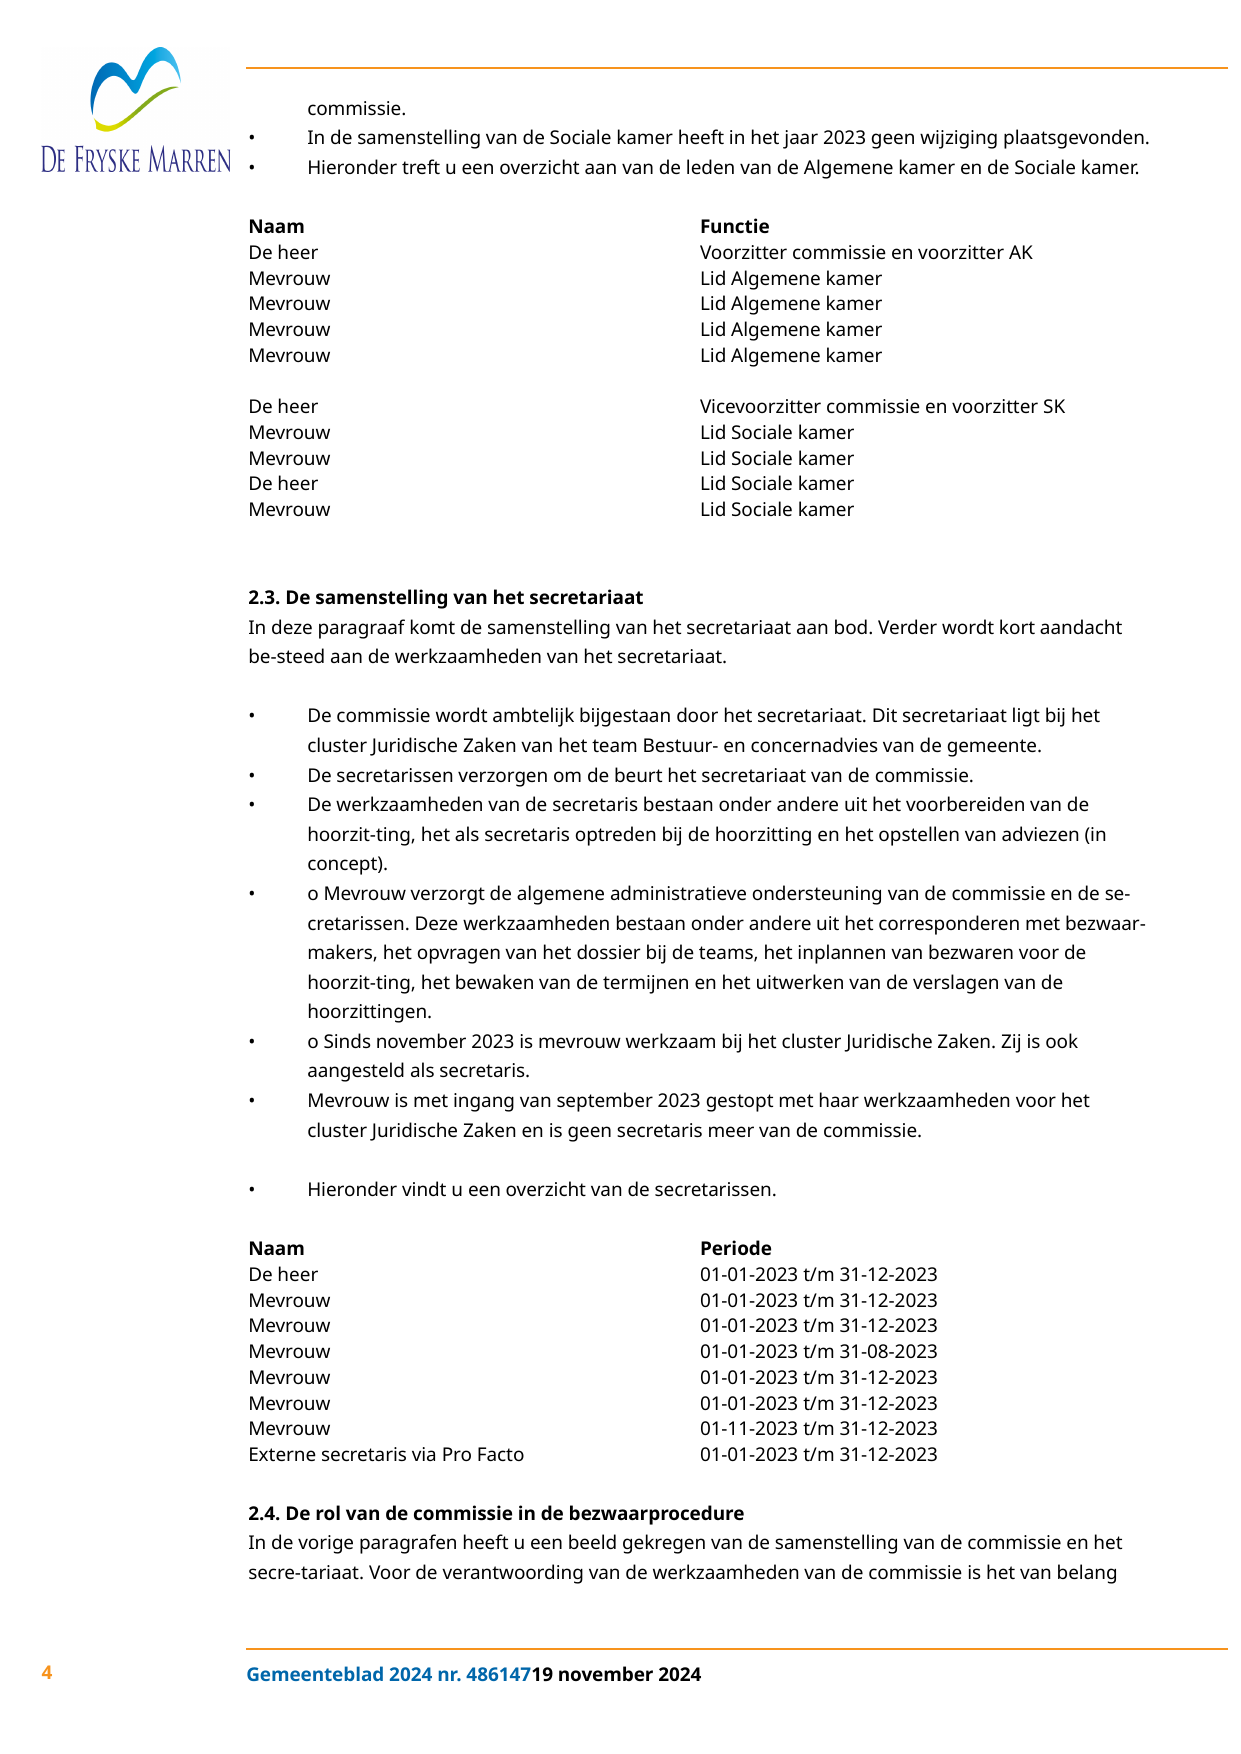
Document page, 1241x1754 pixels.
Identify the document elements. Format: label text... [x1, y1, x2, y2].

picture [41, 47, 231, 172]
text In de vorige paragrafen heeft u een beeld gekregen van de samenstelling van de commissie en het secre-tariaat. Voor de verantwoording van de werkzaamheden van de commissie is het van belang [248, 1529, 1152, 1584]
table_cell Lid Algemene kamer [700, 265, 1152, 290]
table_cell Mevrouw [248, 1287, 700, 1312]
table_cell Mevrouw [248, 1390, 700, 1415]
table_cell Mevrouw [248, 1415, 700, 1441]
list De secretarissen verzorgen om de beurt het secretariaat van de commissie. [248, 762, 1152, 788]
table_cell Mevrouw [248, 496, 700, 522]
table_cell Lid Sociale kamer [700, 471, 1152, 496]
table_cell 01-01-2023 t/m 31-12-2023 [700, 1441, 1152, 1467]
table_cell Lid Algemene kamer [700, 316, 1152, 342]
table_cell 01-01-2023 t/m 31-12-2023 [700, 1313, 1152, 1338]
table_header Naam [248, 1235, 700, 1261]
table_cell Mevrouw [248, 1338, 700, 1364]
table_cell Externe secretaris via Pro Facto [248, 1441, 700, 1467]
table_cell Lid Sociale kamer [700, 496, 1152, 522]
table_cell Lid Sociale kamer [700, 419, 1152, 445]
table_cell Lid Algemene kamer [700, 342, 1152, 368]
list De werkzaamheden van de secretaris bestaan onder andere uit het voorbereiden van de hoorzit-ting, het als secretaris optreden bij de hoorzitting en het opstellen van adviezen (in concept). [248, 791, 1152, 876]
table_header Periode [700, 1235, 1152, 1261]
list Hieronder treft u een overzicht aan van de leden van de Algemene kamer en de Sociale kamer. [248, 154, 1152, 180]
table_cell Mevrouw [248, 342, 700, 368]
table_cell 01-01-2023 t/m 31-12-2023 [700, 1287, 1152, 1312]
table_cell De heer [248, 1261, 700, 1287]
table_cell De heer [248, 393, 700, 419]
table_cell 01-01-2023 t/m 31-08-2023 [700, 1338, 1152, 1364]
table_cell Mevrouw [248, 1313, 700, 1338]
text 2.3. De samenstelling van het secretariaat [248, 584, 1152, 610]
table_cell 01-11-2023 t/m 31-12-2023 [700, 1415, 1152, 1441]
list Mevrouw is met ingang van september 2023 gestopt met haar werkzaamheden voor het cluster Juridische Zaken en is geen secretaris meer van de commissie. [248, 1087, 1152, 1143]
table_cell Voorzitter commissie en voorzitter AK [700, 239, 1152, 265]
table_cell De heer [248, 239, 700, 265]
table_cell Mevrouw [248, 265, 700, 290]
list o Mevrouw verzorgt de algemene administratieve ondersteuning van de commissie en de se-cretarissen. Deze werkzaamheden bestaan onder andere uit het corresponderen met bezwaar-makers, het opvragen van het dossier bij de teams, het inplannen van bezwaren voor de hoorzit-ting, het bewaken van de termijnen en het uitwerken van de verslagen van de hoorzittingen. [248, 880, 1152, 1024]
list Hieronder vindt u een overzicht van de secretarissen. [248, 1176, 1152, 1202]
table_cell Mevrouw [248, 419, 700, 445]
table_header Functie [700, 213, 1152, 239]
table_header Naam [248, 213, 700, 239]
table_cell Mevrouw [248, 316, 700, 342]
list De commissie wordt ambtelijk bijgestaan door het secretariaat. Dit secretariaat ligt bij het cluster Juridische Zaken van het team Bestuur- en concernadvies van de gemeente. [248, 703, 1152, 758]
table_cell Lid Sociale kamer [700, 445, 1152, 471]
table_cell [248, 368, 700, 393]
table_cell [700, 368, 1152, 393]
list commissie. [248, 95, 1152, 121]
table_cell Mevrouw [248, 445, 700, 471]
table_cell 01-01-2023 t/m 31-12-2023 [700, 1261, 1152, 1287]
table_cell Mevrouw [248, 290, 700, 316]
text In deze paragraaf komt de samenstelling van het secretariaat aan bod. Verder wordt kort aandacht be-steed aan de werkzaamheden van het secretariaat. [248, 614, 1152, 669]
table_cell Mevrouw [248, 1364, 700, 1390]
table_cell Vicevoorzitter commissie en voorzitter SK [700, 393, 1152, 419]
table_cell De heer [248, 471, 700, 496]
table_cell 01-01-2023 t/m 31-12-2023 [700, 1390, 1152, 1415]
table_cell 01-01-2023 t/m 31-12-2023 [700, 1364, 1152, 1390]
text 2.4. De rol van de commissie in de bezwaarprocedure [248, 1500, 1152, 1525]
list In de samenstelling van de Sociale kamer heeft in het jaar 2023 geen wijziging plaatsgevonden. [248, 124, 1152, 150]
table_cell Lid Algemene kamer [700, 290, 1152, 316]
list o Sinds november 2023 is mevrouw werkzaam bij het cluster Juridische Zaken. Zij is ook aangesteld als secretaris. [248, 1028, 1152, 1083]
